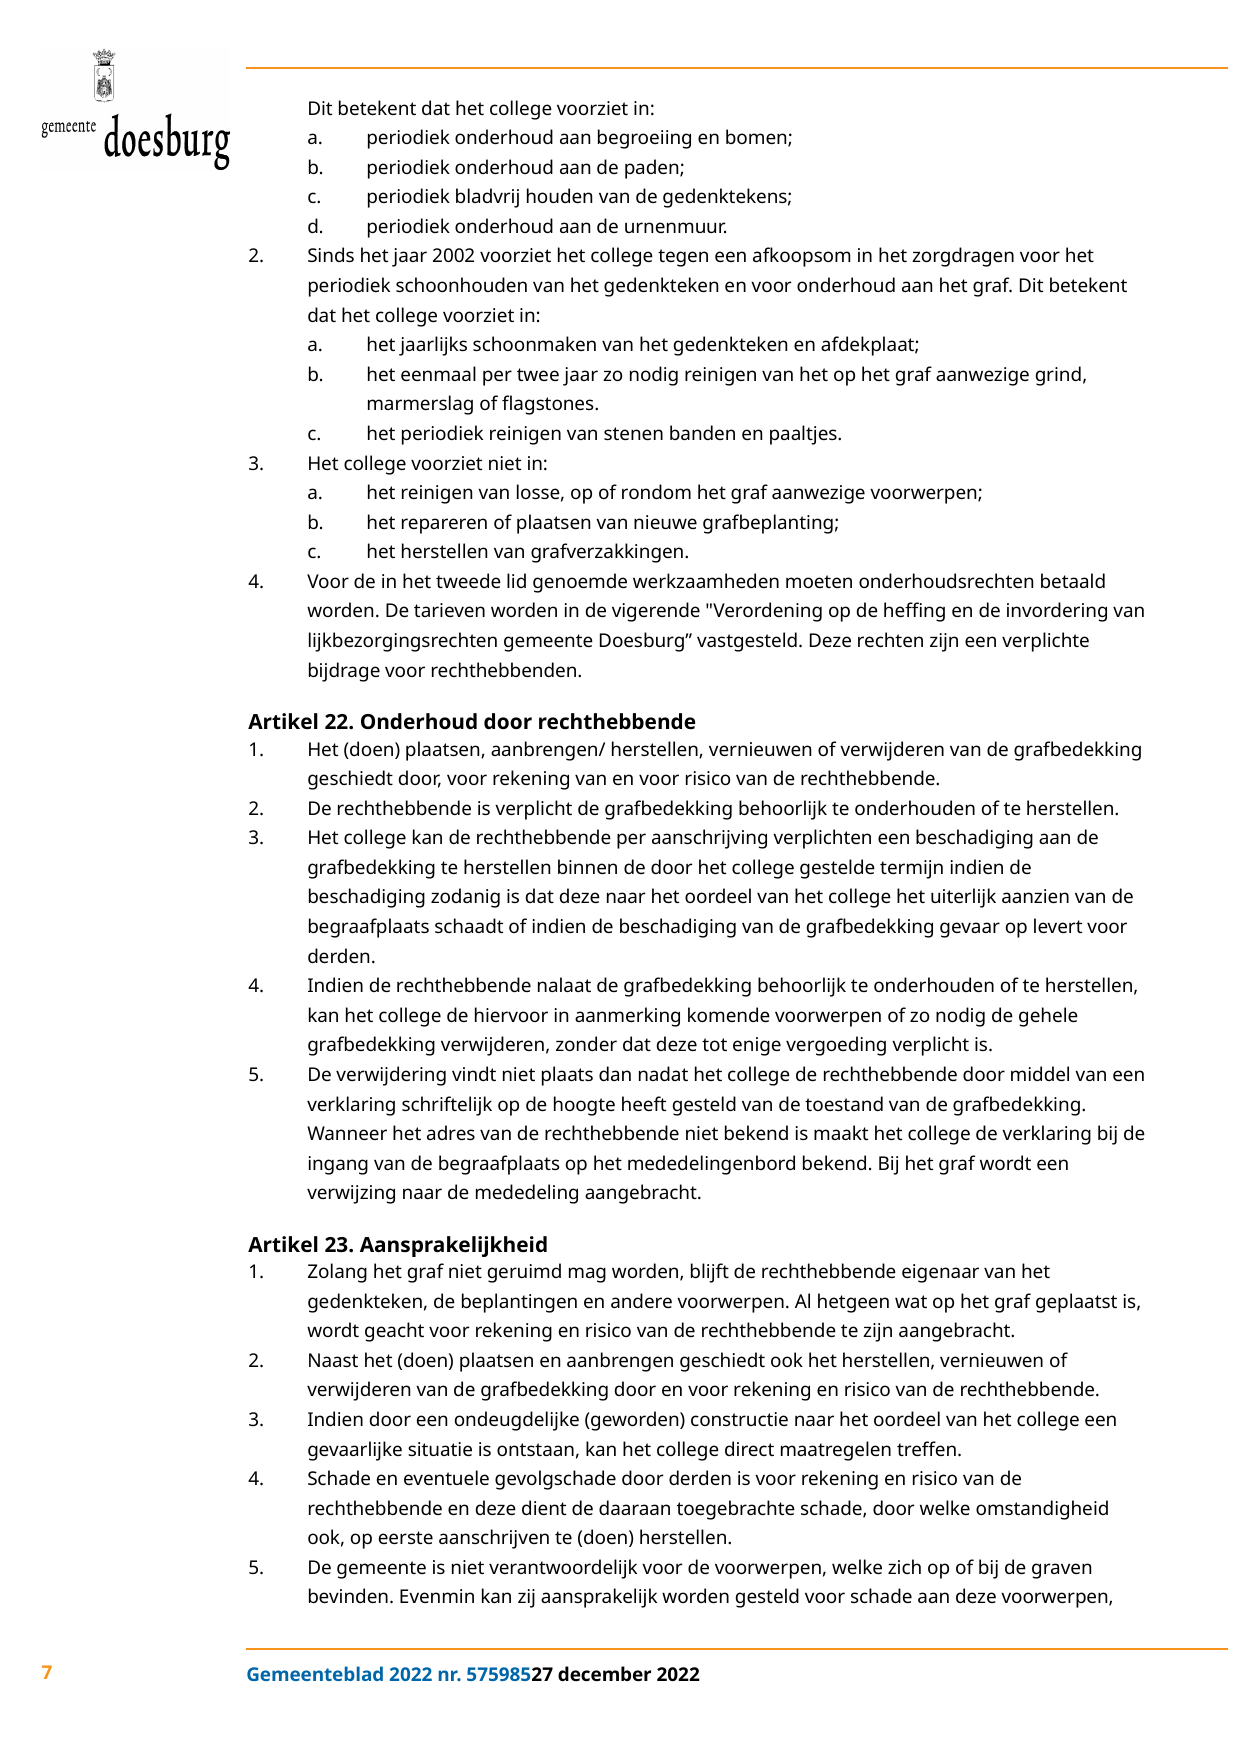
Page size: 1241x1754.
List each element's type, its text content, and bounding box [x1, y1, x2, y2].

list periodiek onderhoud aan de urnenmuur. [307, 213, 1152, 239]
list Indien de rechthebbende nalaat de grafbedekking behoorlijk te onderhouden of te herstellen, kan het college de hiervoor in aanmerking komende voorwerpen of zo nodig de gehele grafbedekking verwijderen, zonder dat deze tot enige vergoeding verplicht is. [248, 972, 1152, 1057]
list Zolang het graf niet geruimd mag worden, blijft de rechthebbende eigenaar van het gedenkteken, de beplantingen en andere voorwerpen. Al hetgeen wat op het graf geplaatst is, wordt geacht voor rekening en risico van de rechthebbende te zijn aangebracht. [248, 1258, 1152, 1343]
list Schade en eventuele gevolgschade door derden is voor rekening en risico van de rechthebbende en deze dient de daaraan toegebrachte schade, door welke omstandigheid ook, op eerste aanschrijven te (doen) herstellen. [248, 1465, 1152, 1550]
list het jaarlijks schoonmaken van het gedenkteken en afdekplaat; [307, 331, 1152, 357]
list Dit betekent dat het college voorziet in: [248, 95, 1152, 121]
picture [41, 47, 231, 172]
list het herstellen van grafverzakkingen. [307, 538, 1152, 564]
list het reinigen van losse, op of rondom het graf aanwezige voorwerpen; [307, 479, 1152, 505]
list periodiek bladvrij houden van de gedenktekens; [307, 183, 1152, 209]
list Het (doen) plaatsen, aanbrengen/ herstellen, vernieuwen of verwijderen van de grafbedekking geschiedt door, voor rekening van en voor risico van de rechthebbende. [248, 736, 1152, 791]
list Het college voorziet niet in: [248, 450, 1152, 476]
list De verwijdering vindt niet plaats dan nadat het college de rechthebbende door middel van een verklaring schriftelijk op de hoogte heeft gesteld van de toestand van de grafbedekking. Wanneer het adres van de rechthebbende niet bekend is maakt het college de verklaring bij de ingang van de begraafplaats op het mededelingenbord bekend. Bij het graf wordt een verwijzing naar de mededeling aangebracht. [248, 1061, 1152, 1205]
text Artikel 23. Aansprakelijkheid [248, 1230, 1152, 1258]
list Indien door een ondeugdelijke (geworden) constructie naar het oordeel van het college een gevaarlijke situatie is ontstaan, kan het college direct maatregelen treffen. [248, 1406, 1152, 1462]
list het repareren of plaatsen van nieuwe grafbeplanting; [307, 509, 1152, 535]
list Voor de in het tweede lid genoemde werkzaamheden moeten onderhoudsrechten betaald worden. De tarieven worden in de vigerende "Verordening op de heffing en de invordering van lijkbezorgingsrechten gemeente Doesburg” vastgesteld. Deze rechten zijn een verplichte bijdrage voor rechthebbenden. [248, 568, 1152, 683]
list De rechthebbende is verplicht de grafbedekking behoorlijk te onderhouden of te herstellen. [248, 795, 1152, 821]
list Sinds het jaar 2002 voorziet het college tegen een afkoopsom in het zorgdragen voor het periodiek schoonhouden van het gedenkteken en voor onderhoud aan het graf. Dit betekent dat het college voorziet in: [248, 243, 1152, 328]
list het eenmaal per twee jaar zo nodig reinigen van het op het graf aanwezige grind, marmerslag of flagstones. [307, 361, 1152, 416]
list periodiek onderhoud aan de paden; [307, 154, 1152, 180]
list Het college kan de rechthebbende per aanschrijving verplichten een beschadiging aan de grafbedekking te herstellen binnen de door het college gestelde termijn indien de beschadiging zodanig is dat deze naar het oordeel van het college het uiterlijk aanzien van de begraafplaats schaadt of indien de beschadiging van de grafbedekking gevaar op levert voor derden. [248, 824, 1152, 968]
list periodiek onderhoud aan begroeiing en bomen; [307, 124, 1152, 150]
list Naast het (doen) plaatsen en aanbrengen geschiedt ook het herstellen, vernieuwen of verwijderen van de grafbedekking door en voor rekening en risico van de rechthebbende. [248, 1347, 1152, 1402]
list De gemeente is niet verantwoordelijk voor de voorwerpen, welke zich op of bij de graven bevinden. Evenmin kan zij aansprakelijk worden gesteld voor schade aan deze voorwerpen, [248, 1554, 1152, 1609]
text Artikel 22. Onderhoud door rechthebbende [248, 707, 1152, 736]
list het periodiek reinigen van stenen banden en paaltjes. [307, 420, 1152, 446]
